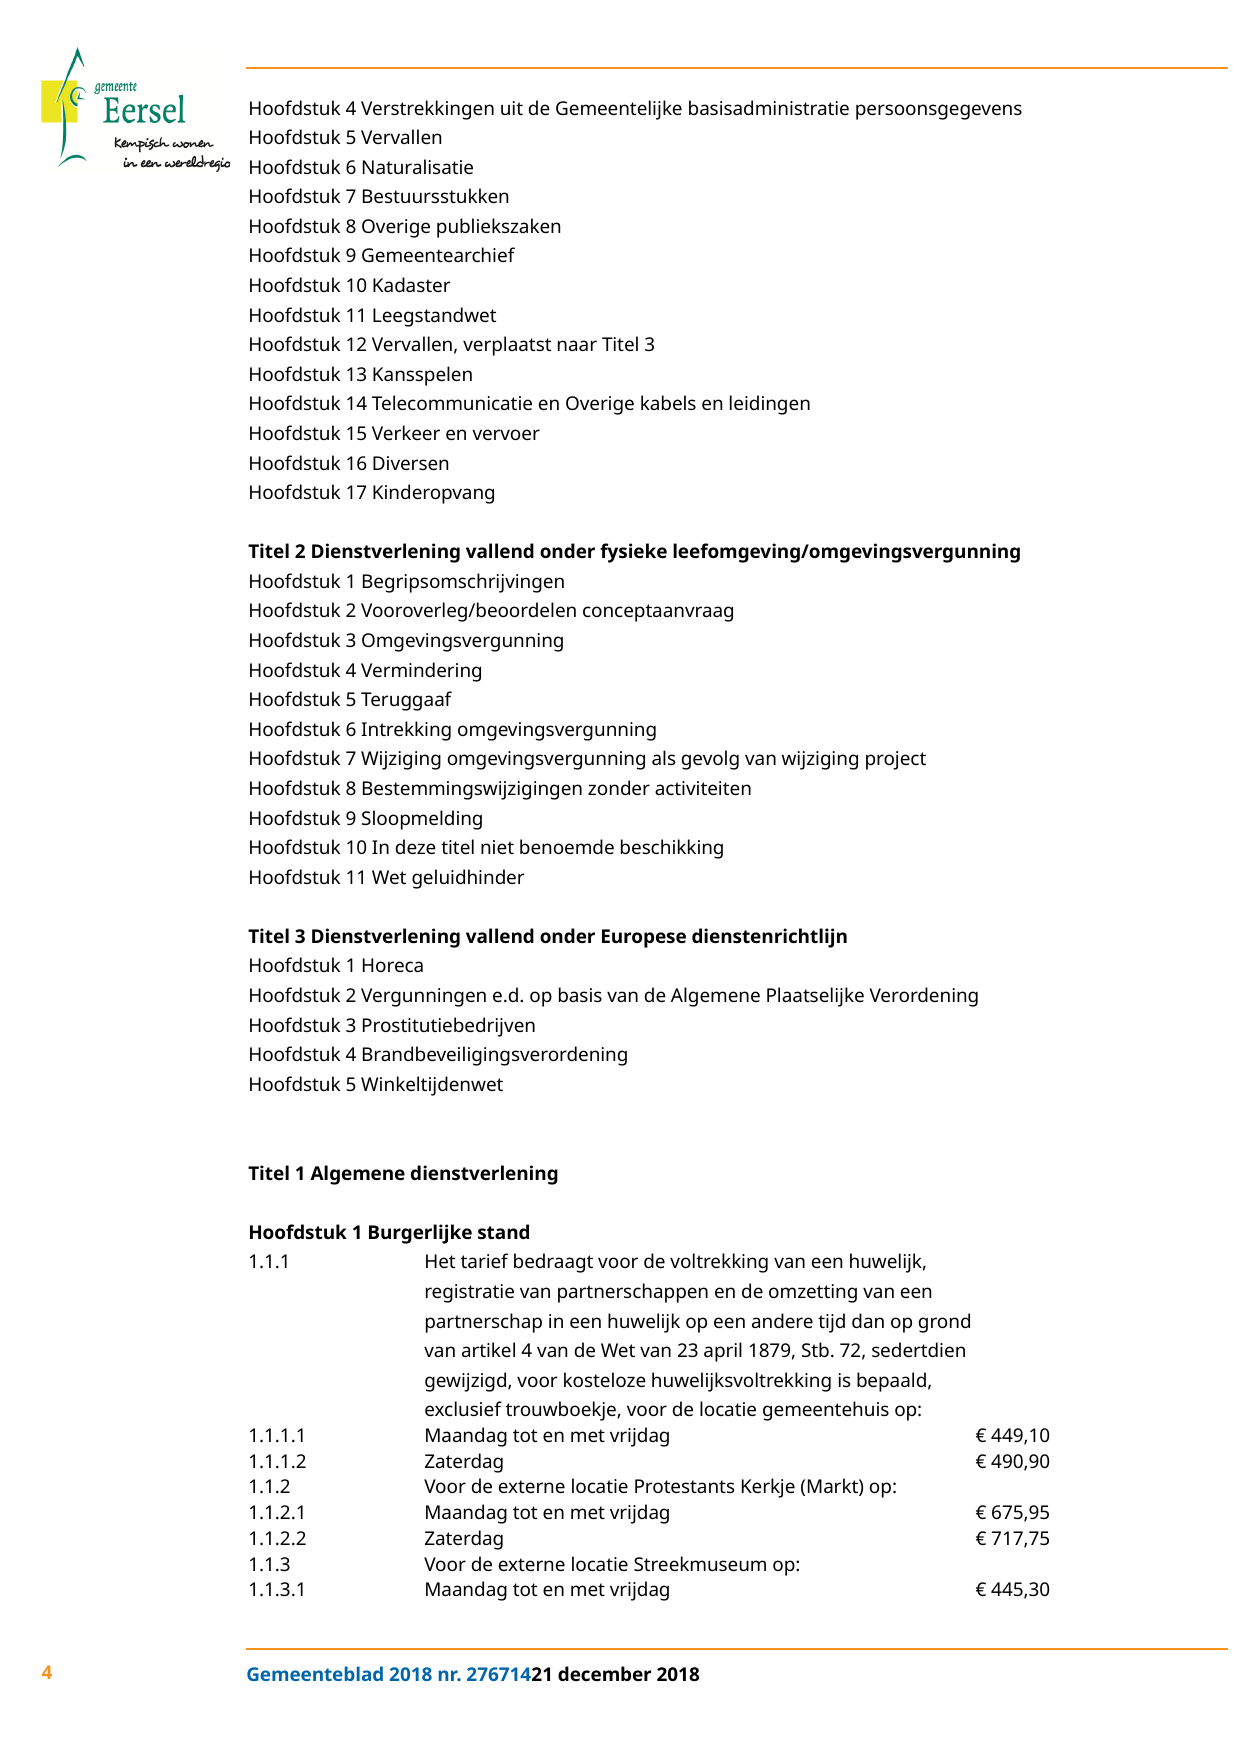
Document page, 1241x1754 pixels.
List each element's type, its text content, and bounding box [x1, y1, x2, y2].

text Titel 1 Algemene dienstverlening [248, 1160, 1152, 1186]
table_cell 1.1.1.1 [248, 1422, 424, 1448]
table_cell Zaterdag [424, 1448, 975, 1474]
text Hoofdstuk 11 Wet geluidhinder [248, 864, 1152, 890]
table_cell € 717,75 [975, 1525, 1152, 1551]
text Hoofdstuk 8 Bestemmingswijzigingen zonder activiteiten [248, 775, 1152, 801]
table_cell € 445,30 [975, 1577, 1152, 1602]
text Hoofdstuk 7 Wijziging omgevingsvergunning als gevolg van wijziging project [248, 746, 1152, 771]
table_cell 1.1.3 [248, 1551, 424, 1577]
text Hoofdstuk 6 Intrekking omgevingsvergunning [248, 716, 1152, 742]
table_cell [975, 1551, 1152, 1577]
text Hoofdstuk 9 Sloopmelding [248, 805, 1152, 831]
table_cell Maandag tot en met vrijdag [424, 1577, 975, 1602]
table_cell 1.1.1.2 [248, 1448, 424, 1474]
text Hoofdstuk 1 Begripsomschrijvingen [248, 568, 1152, 594]
text Hoofdstuk 4 Brandbeveiligingsverordening [248, 1041, 1152, 1067]
table_cell Zaterdag [424, 1525, 975, 1551]
text Hoofdstuk 16 Diversen [248, 450, 1152, 476]
table_cell 1.1.2.2 [248, 1525, 424, 1551]
text Titel 2 Dienstverlening vallend onder fysieke leefomgeving/omgevingsvergunning [248, 538, 1152, 564]
text Hoofdstuk 9 Gemeentearchief [248, 243, 1152, 268]
text Hoofdstuk 12 Vervallen, verplaatst naar Titel 3 [248, 331, 1152, 357]
table_header 1.1.1 [248, 1249, 424, 1422]
text Hoofdstuk 15 Verkeer en vervoer [248, 420, 1152, 446]
text Hoofdstuk 3 Prostitutiebedrijven [248, 1012, 1152, 1038]
text Hoofdstuk 4 Vermindering [248, 657, 1152, 683]
text Hoofdstuk 14 Telecommunicatie en Overige kabels en leidingen [248, 391, 1152, 416]
text Hoofdstuk 2 Vooroverleg/beoordelen conceptaanvraag [248, 598, 1152, 623]
table_cell 1.1.2 [248, 1474, 424, 1499]
text Hoofdstuk 5 Winkeltijdenwet [248, 1071, 1152, 1097]
text Hoofdstuk 10 In deze titel niet benoemde beschikking [248, 834, 1152, 860]
table_header Het tarief bedraagt voor de voltrekking van een huwelijk, registratie van partnerschappen en de omzetting van een partnerschap in een huwelijk op een andere tijd dan op grond van artikel 4 van de Wet van 23 april 1879, Stb. 72, sedertdien gewijzigd, voor kosteloze huwelijksvoltrekking is bepaald, exclusief trouwboekje, voor de locatie gemeentehuis op: [424, 1249, 975, 1422]
text Hoofdstuk 1 Horeca [248, 953, 1152, 978]
text Hoofdstuk 1 Burgerlijke stand [248, 1219, 1152, 1245]
table_cell Voor de externe locatie Protestants Kerkje (Markt) op: [424, 1474, 975, 1499]
text Hoofdstuk 2 Vergunningen e.d. op basis van de Algemene Plaatselijke Verordening [248, 982, 1152, 1008]
table_cell € 675,95 [975, 1500, 1152, 1525]
table_cell 1.1.3.1 [248, 1577, 424, 1602]
table_cell Maandag tot en met vrijdag [424, 1422, 975, 1448]
picture [41, 47, 231, 172]
table_cell € 449,10 [975, 1422, 1152, 1448]
text Hoofdstuk 5 Teruggaaf [248, 686, 1152, 712]
table_cell € 490,90 [975, 1448, 1152, 1474]
table_cell [975, 1474, 1152, 1499]
text Hoofdstuk 5 Vervallen [248, 124, 1152, 150]
text Hoofdstuk 4 Verstrekkingen uit de Gemeentelijke basisadministratie persoonsgegevens [248, 95, 1152, 121]
text Hoofdstuk 7 Bestuursstukken [248, 183, 1152, 209]
text Hoofdstuk 17 Kinderopvang [248, 479, 1152, 505]
text Hoofdstuk 8 Overige publiekszaken [248, 213, 1152, 239]
table_cell Maandag tot en met vrijdag [424, 1500, 975, 1525]
text Hoofdstuk 10 Kadaster [248, 272, 1152, 298]
text Hoofdstuk 11 Leegstandwet [248, 302, 1152, 328]
text Hoofdstuk 3 Omgevingsvergunning [248, 627, 1152, 653]
table_cell Voor de externe locatie Streekmuseum op: [424, 1551, 975, 1577]
table_cell 1.1.2.1 [248, 1500, 424, 1525]
table_header [975, 1249, 1152, 1422]
text Hoofdstuk 13 Kansspelen [248, 361, 1152, 387]
text Titel 3 Dienstverlening vallend onder Europese dienstenrichtlijn [248, 923, 1152, 949]
text Hoofdstuk 6 Naturalisatie [248, 154, 1152, 180]
